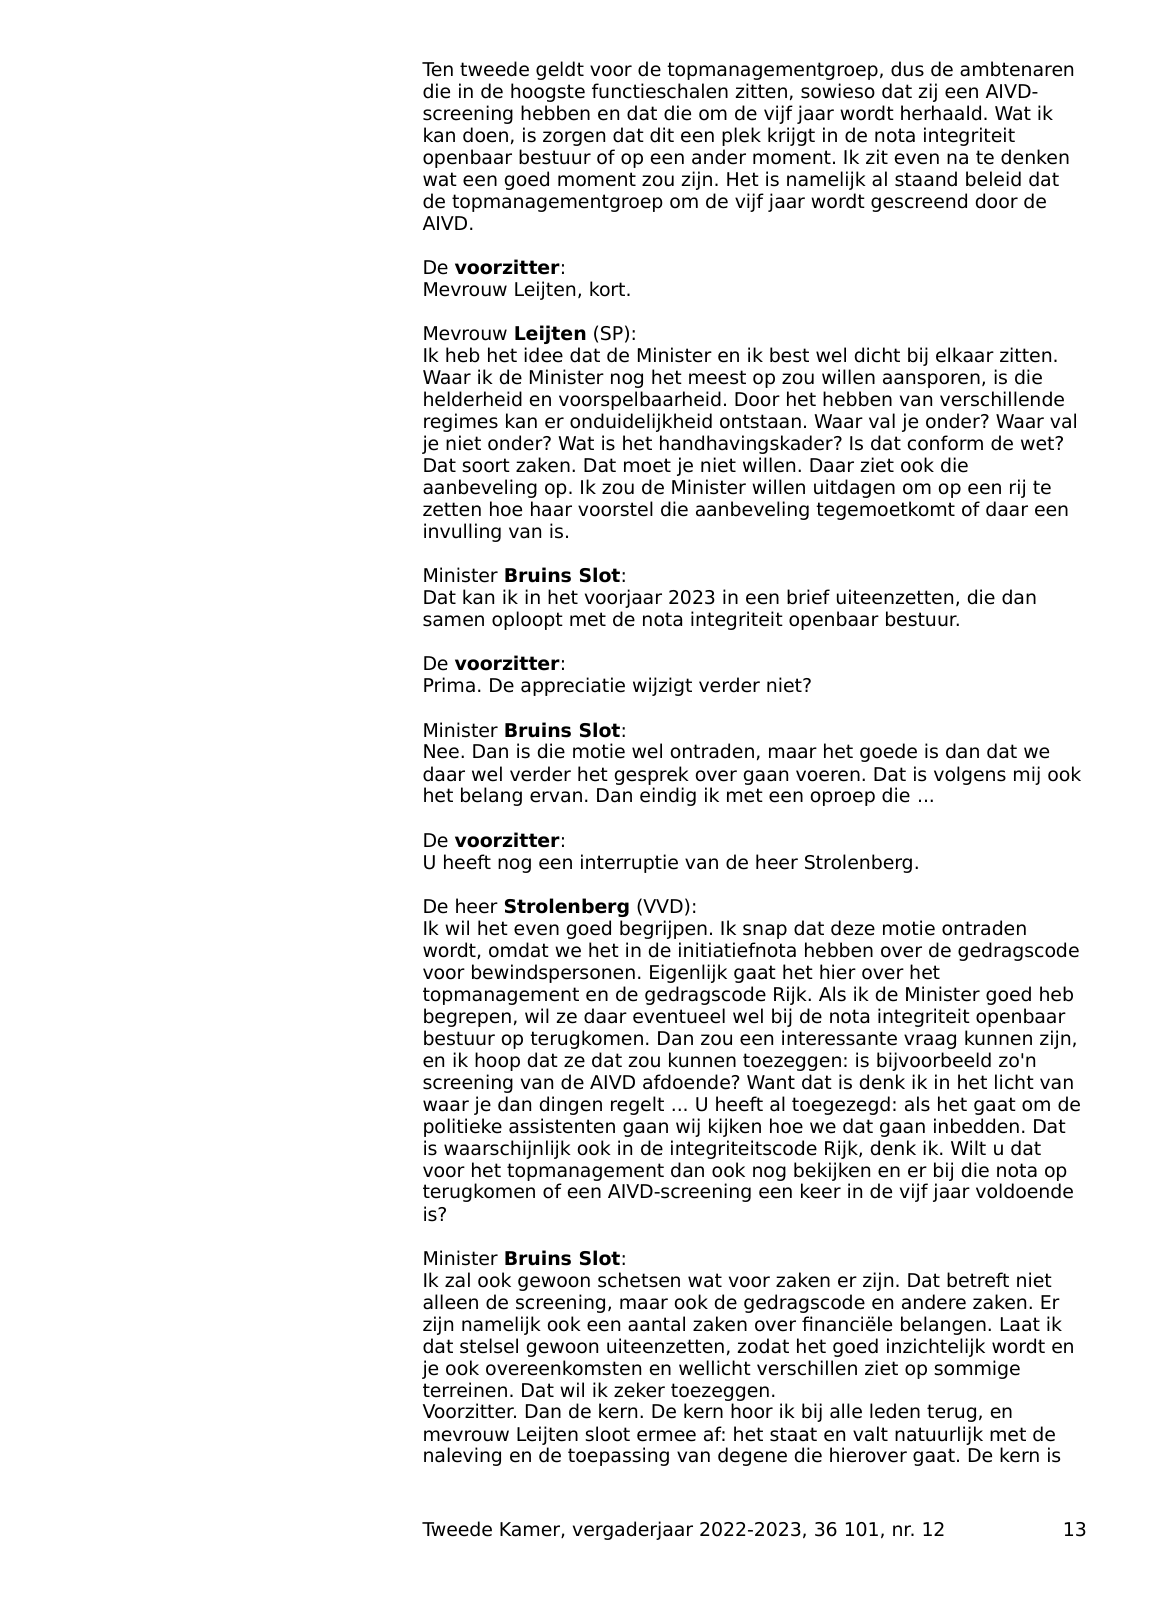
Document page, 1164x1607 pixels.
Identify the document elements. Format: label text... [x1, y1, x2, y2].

text Dat kan ik in het voorjaar 2023 in een brief uiteenzetten, die dan samen oploopt met de nota integriteit openbaar bestuur. [422, 587, 1087, 631]
text Ik zal ook gewoon schetsen wat voor zaken er zijn. Dat betreft niet alleen de screening, maar ook de gedragscode en andere zaken. Er zijn namelijk ook een aantal zaken over financiële belangen. Laat ik dat stelsel gewoon uiteenzetten, zodat het goed inzichtelijk wordt en je ook overeenkomsten en wellicht verschillen ziet op sommige terreinen. Dat wil ik zeker toezeggen. [422, 1269, 1087, 1401]
text Ik heb het idee dat de Minister en ik best wel dicht bij elkaar zitten. Waar ik de Minister nog het meest op zou willen aansporen, is die helderheid en voorspelbaarheid. Door het hebben van verschillende regimes kan er onduidelijkheid ontstaan. Waar val je onder? Waar val je niet onder? Wat is het handhavingskader? Is dat conform de wet? Dat soort zaken. Dat moet je niet willen. Daar ziet ook die aanbeveling op. Ik zou de Minister willen uitdagen om op een rij te zetten hoe haar voorstel die aanbeveling tegemoetkomt of daar een invulling van is. [422, 345, 1087, 543]
text Mevrouw Leijten (SP): [422, 323, 1087, 345]
text Nee. Dan is die motie wel ontraden, maar het goede is dan dat we daar wel verder het gesprek over gaan voeren. Dat is volgens mij ook het belang ervan. Dan eindig ik met een oproep die ... [422, 741, 1087, 807]
text Minister Bruins Slot: [422, 719, 1087, 741]
text Ten tweede geldt voor de topmanagementgroep, dus de ambtenaren die in de hoogste functieschalen zitten, sowieso dat zij een AIVD-screening hebben en dat die om de vijf jaar wordt herhaald. Wat ik kan doen, is zorgen dat dit een plek krijgt in de nota integriteit openbaar bestuur of op een ander moment. Ik zit even na te denken wat een goed moment zou zijn. Het is namelijk al staand beleid dat de topmanagementgroep om de vijf jaar wordt gescreend door de AIVD. [422, 59, 1087, 235]
text Mevrouw Leijten, kort. [422, 279, 1087, 301]
text De voorzitter: [422, 829, 1087, 852]
text Ik wil het even goed begrijpen. Ik snap dat deze motie ontraden wordt, omdat we het in de initiatiefnota hebben over de gedragscode voor bewindspersonen. Eigenlijk gaat het hier over het topmanagement en de gedragscode Rijk. Als ik de Minister goed heb begrepen, wil ze daar eventueel wel bij de nota integriteit openbaar bestuur op terugkomen. Dan zou een interessante vraag kunnen zijn, en ik hoop dat ze dat zou kunnen toezeggen: is bijvoorbeeld zo'n screening van de AIVD afdoende? Want dat is denk ik in het licht van waar je dan dingen regelt ... U heeft al toegezegd: als het gaat om de politieke assistenten gaan wij kijken hoe we dat gaan inbedden. Dat is waarschijnlijk ook in de integriteitscode Rijk, denk ik. Wilt u dat voor het topmanagement dan ook nog bekijken en er bij die nota op terugkomen of een AIVD-screening een keer in de vijf jaar voldoende is? [422, 918, 1087, 1225]
text De voorzitter: [422, 653, 1087, 675]
text Minister Bruins Slot: [422, 1248, 1087, 1269]
text Minister Bruins Slot: [422, 565, 1087, 587]
text De heer Strolenberg (VVD): [422, 896, 1087, 918]
text De voorzitter: [422, 257, 1087, 279]
text Prima. De appreciatie wijzigt verder niet? [422, 675, 1087, 697]
text U heeft nog een interruptie van de heer Strolenberg. [422, 852, 1087, 873]
text Voorzitter. Dan de kern. De kern hoor ik bij alle leden terug, en mevrouw Leijten sloot ermee af: het staat en valt natuurlijk met de naleving en de toepassing van degene die hierover gaat. De kern is [422, 1401, 1087, 1467]
